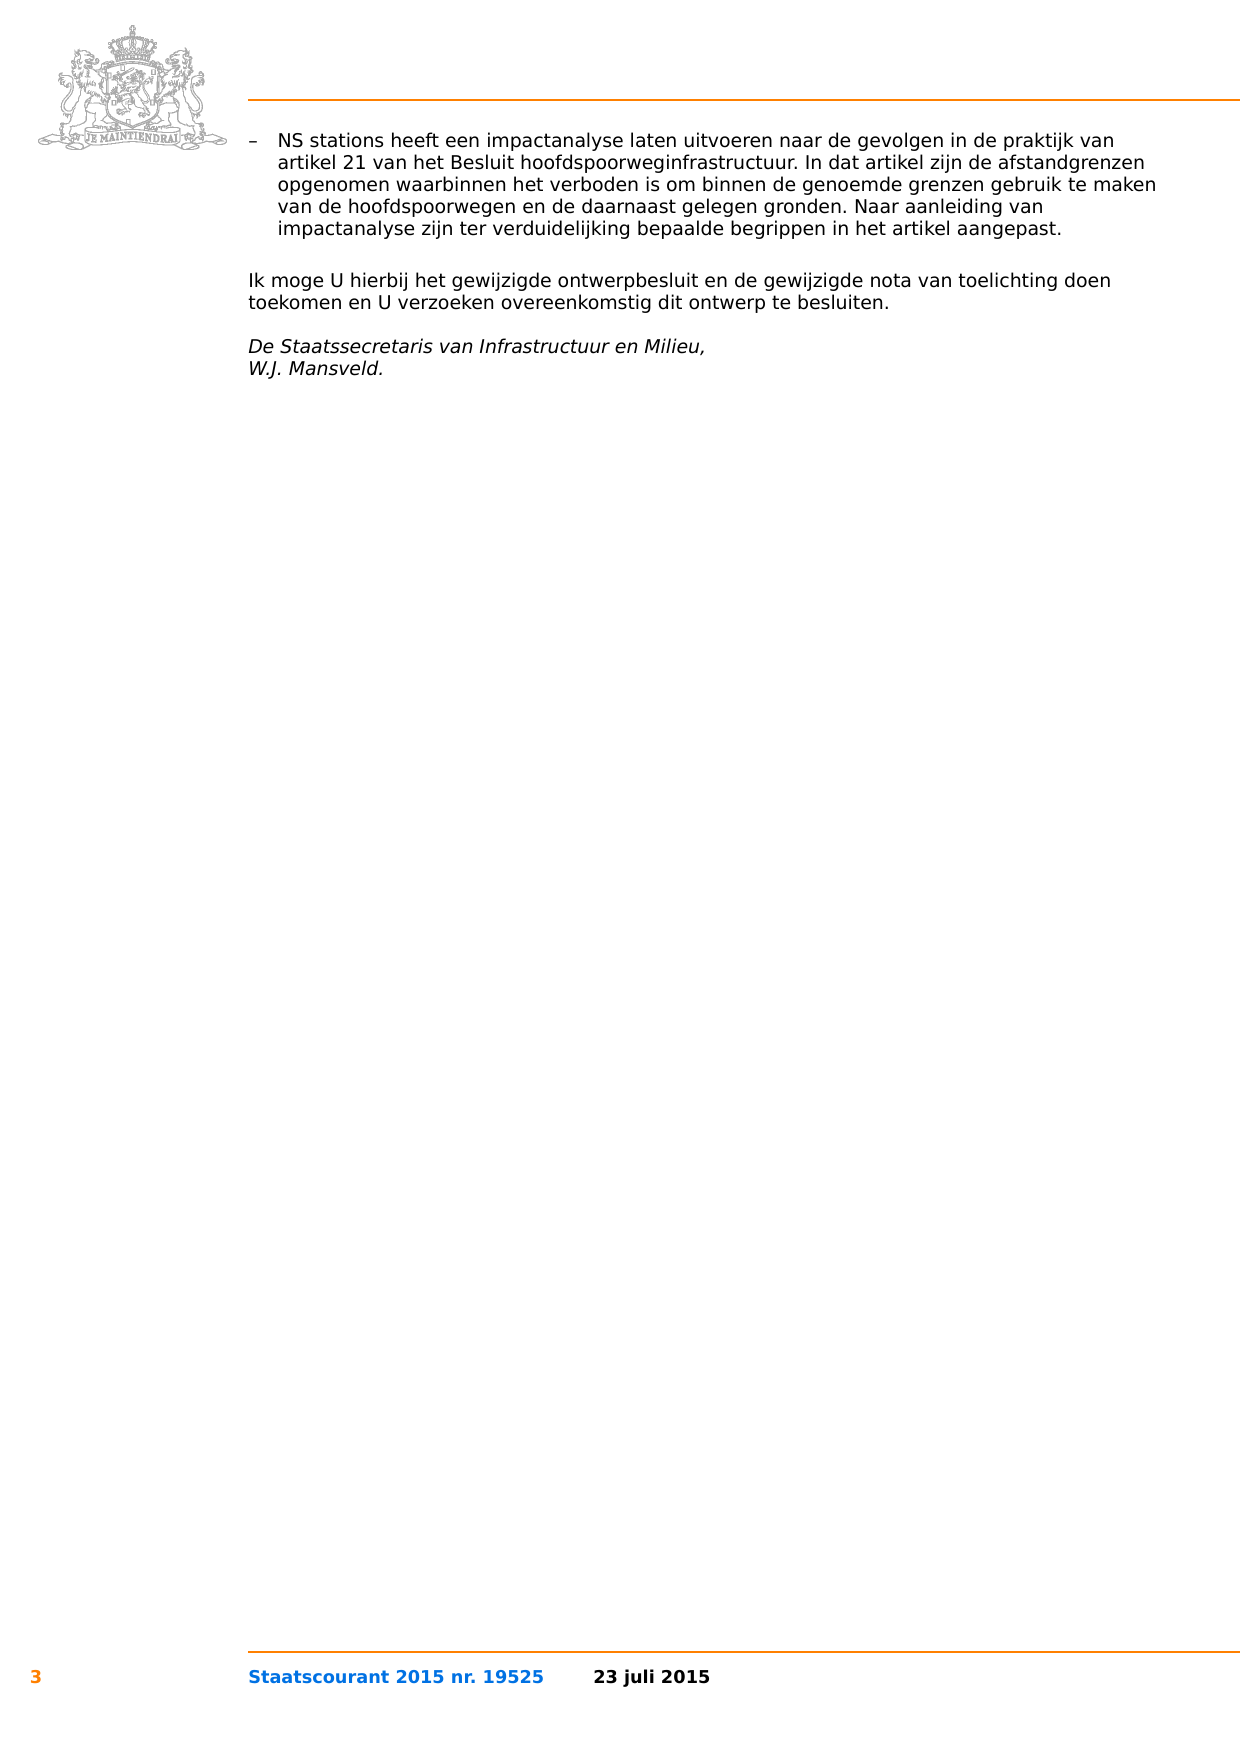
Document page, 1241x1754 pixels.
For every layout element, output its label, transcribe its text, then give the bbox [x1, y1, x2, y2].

text Ik moge U hierbij het gewijzigde ontwerpbesluit en de gewijzigde nota van toelichting doen toekomen en U verzoeken overeenkomstig dit ontwerp te besluiten. [248, 270, 1163, 314]
text – NS stations heeft een impactanalyse laten uitvoeren naar de gevolgen in de praktijk van artikel 21 van het Besluit hoofdspoorweginfrastructuur. In dat artikel zijn de afstandgrenzen opgenomen waarbinnen het verboden is om binnen de genoemde grenzen gebruik te maken van de hoofdspoorwegen en de daarnaast gelegen gronden. Naar aanleiding van impactanalyse zijn ter verduidelijking bepaalde begrippen in het artikel aangepast. [248, 130, 1163, 240]
text De Staatssecretaris van Infrastructuur en Milieu, W.J. Mansveld. [248, 336, 1163, 379]
picture [38, 25, 227, 150]
